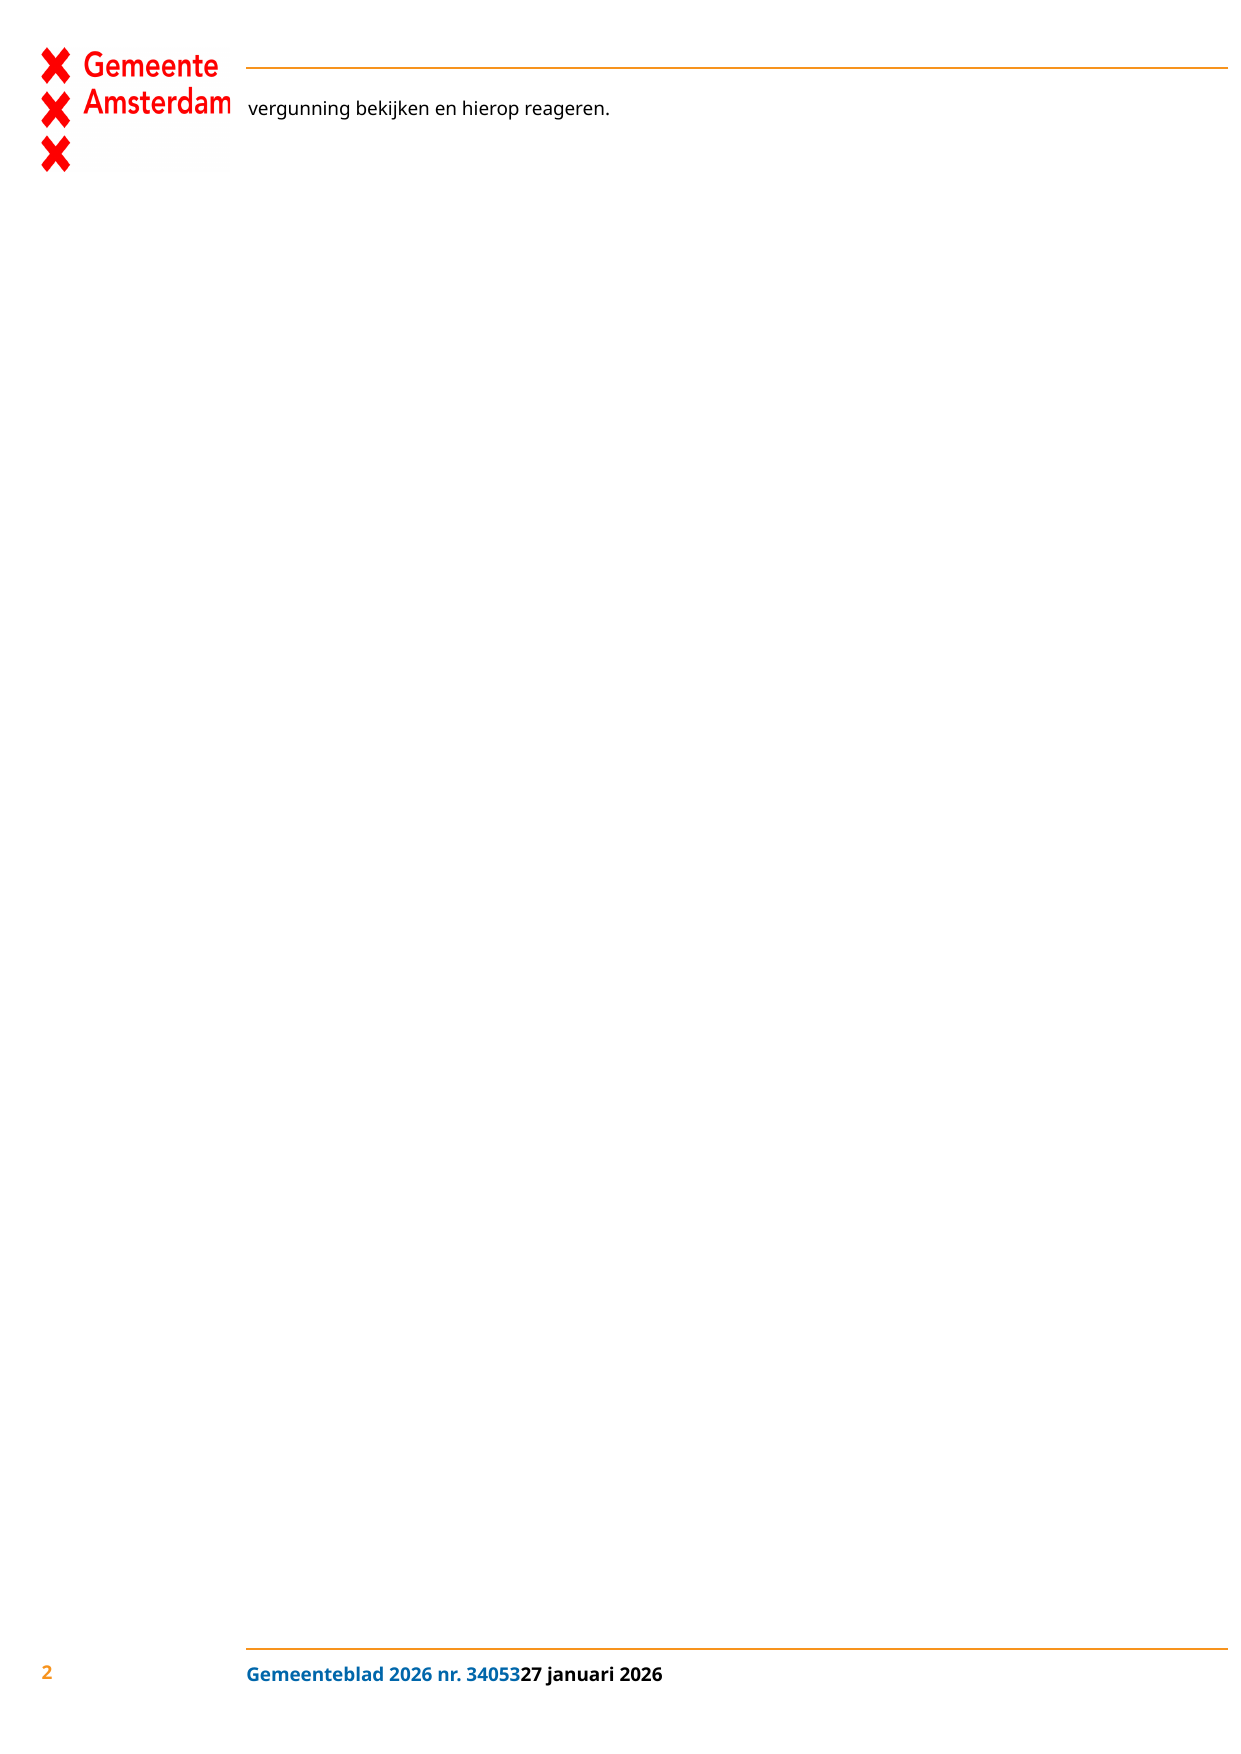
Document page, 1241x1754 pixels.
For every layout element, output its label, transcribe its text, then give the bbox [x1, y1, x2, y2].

text vergunning bekijken en hierop reageren. [248, 95, 1152, 121]
picture [41, 47, 231, 172]
